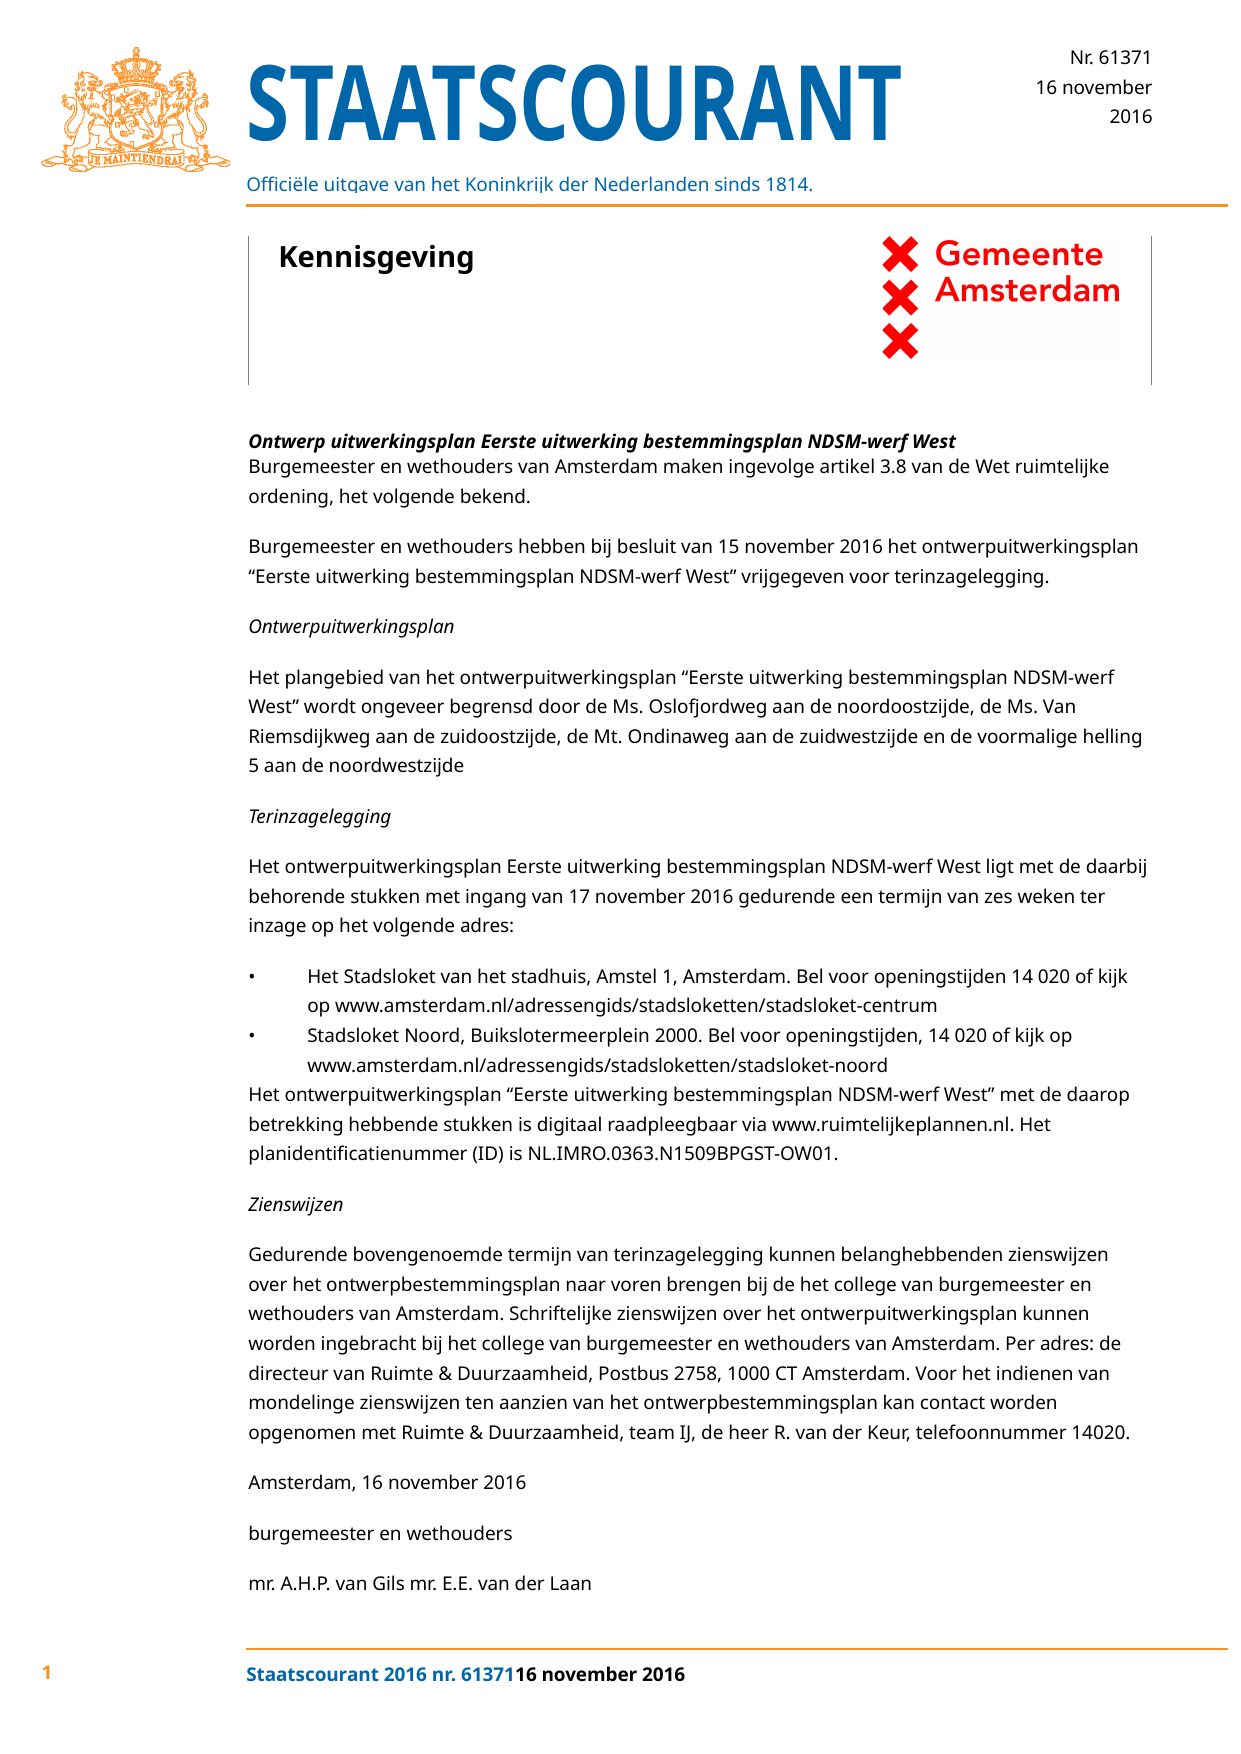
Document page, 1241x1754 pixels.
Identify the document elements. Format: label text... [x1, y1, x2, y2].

text Amsterdam, 16 november 2016 [248, 1469, 1152, 1495]
text Burgemeester en wethouders hebben bij besluit van 15 november 2016 het ontwerpuitwerkingsplan “Eerste uitwerking bestemmingsplan NDSM-werf West” vrijgegeven voor terinzagelegging. [248, 533, 1152, 589]
text Ontwerpuitwerkingsplan [248, 613, 1152, 639]
text Gedurende bovengenoemde termijn van terinzagelegging kunnen belanghebbenden zienswijzen over het ontwerpbestemmingsplan naar voren brengen bij de het college van burgemeester en wethouders van Amsterdam. Schriftelijke zienswijzen over het ontwerpuitwerkingsplan kunnen worden ingebracht bij het college van burgemeester en wethouders van Amsterdam. Per adres: de directeur van Ruimte & Duurzaamheid, Postbus 2758, 1000 CT Amsterdam. Voor het indienen van mondelinge zienswijzen ten aanzien van het ontwerpbestemmingsplan kan contact worden opgenomen met Ruimte & Duurzaamheid, team IJ, de heer R. van der Keur, telefoonnummer 14020. [248, 1241, 1152, 1445]
picture [882, 236, 1119, 359]
text Zienswijzen [248, 1191, 1152, 1217]
table_header Kennisgeving [249, 236, 850, 385]
text burgemeester en wethouders [248, 1520, 1152, 1546]
text Het ontwerpuitwerkingsplan Eerste uitwerking bestemmingsplan NDSM-werf West ligt met de daarbij behorende stukken met ingang van 17 november 2016 gedurende een termijn van zes weken ter inzage op het volgende adres: [248, 853, 1152, 938]
text Ontwerp uitwerkingsplan Eerste uitwerking bestemmingsplan NDSM-werf West [248, 428, 1152, 453]
list Het Stadsloket van het stadhuis, Amstel 1, Amsterdam. Bel voor openingstijden 14 020 of kijk op www.amsterdam.nl/adressengids/stadsloketten/stadsloket-centrum [248, 963, 1152, 1018]
list Stadsloket Noord, Buikslotermeerplein 2000. Bel voor openingstijden, 14 020 of kijk op www.amsterdam.nl/adressengids/stadsloketten/stadsloket-noord [248, 1022, 1152, 1078]
text Burgemeester en wethouders van Amsterdam maken ingevolge artikel 3.8 van de Wet ruimtelijke ordening, het volgende bekend. [248, 453, 1152, 509]
text Het ontwerpuitwerkingsplan “Eerste uitwerking bestemmingsplan NDSM-werf West” met de daarop betrekking hebbende stukken is digitaal raadpleegbaar via www.ruimtelijkeplannen.nl. Het planidentificatienummer (ID) is NL.IMRO.0363.N1509BPGST-OW01. [248, 1081, 1152, 1166]
text Terinzagelegging [248, 803, 1152, 829]
table_header [850, 236, 1151, 385]
text Het plangebied van het ontwerpuitwerkingsplan “Eerste uitwerking bestemmingsplan NDSM-werf West” wordt ongeveer begrensd door de Ms. Oslofjordweg aan de noordoostzijde, de Ms. Van Riemsdijkweg aan de zuidoostzijde, de Mt. Ondinaweg aan de zuidwestzijde en de voormalige helling 5 aan de noordwestzijde [248, 664, 1152, 778]
picture [41, 47, 231, 172]
text mr. A.H.P. van Gils mr. E.E. van der Laan [248, 1570, 1152, 1596]
